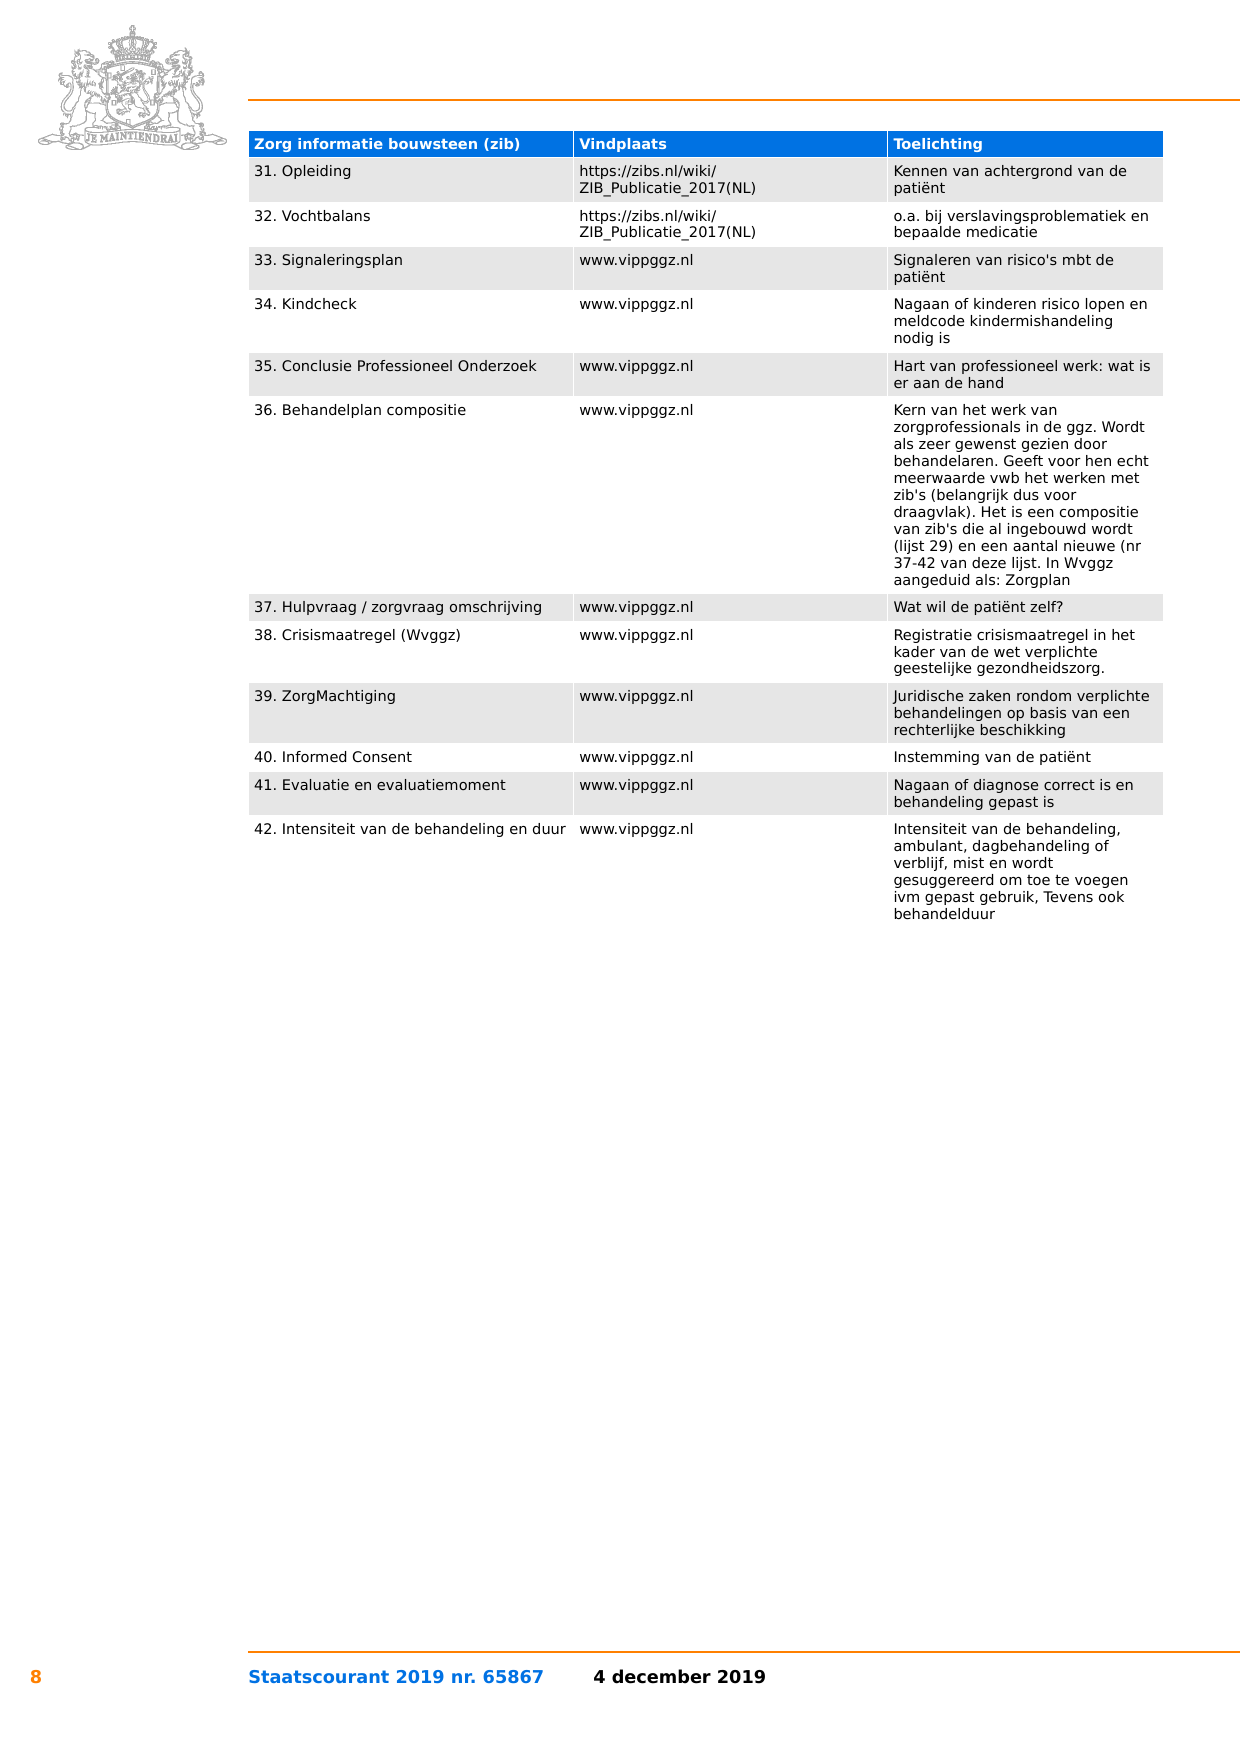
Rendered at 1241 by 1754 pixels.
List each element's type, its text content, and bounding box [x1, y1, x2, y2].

table_cell https://zibs.nl/wiki/ZIB_Publicatie_2017(NL) [574, 203, 887, 246]
table_cell www.vippggz.nl [574, 353, 887, 396]
table_cell Wat wil de patiënt zelf? [888, 594, 1163, 621]
table_cell www.vippggz.nl [574, 683, 887, 743]
table_cell Nagaan of kinderen risico lopen en meldcode kindermishandeling nodig is [888, 291, 1163, 352]
table_cell www.vippggz.nl [574, 247, 887, 290]
table_cell 40. Informed Consent [249, 745, 573, 771]
table_cell Kennen van achtergrond van de patiënt [888, 158, 1163, 202]
table_cell Nagaan of diagnose correct is en behandeling gepast is [888, 772, 1163, 815]
table_cell www.vippggz.nl [574, 772, 887, 815]
table_cell 31. Opleiding [249, 158, 573, 202]
table_cell 36. Behandelplan compositie [249, 397, 573, 593]
picture [38, 25, 227, 150]
table_header Toelichting [888, 131, 1163, 157]
table_cell www.vippggz.nl [574, 745, 887, 771]
table_cell 38. Crisismaatregel (Wvggz) [249, 622, 573, 682]
table_cell 39. ZorgMachtiging [249, 683, 573, 743]
table_cell www.vippggz.nl [574, 622, 887, 682]
table_cell 41. Evaluatie en evaluatiemoment [249, 772, 573, 815]
table_cell https://zibs.nl/wiki/ZIB_Publicatie_2017(NL) [574, 158, 887, 202]
table_cell 35. Conclusie Professioneel Onderzoek [249, 353, 573, 396]
table_cell www.vippggz.nl [574, 291, 887, 352]
table_cell Hart van professioneel werk: wat is er aan de hand [888, 353, 1163, 396]
table_cell 42. Intensiteit van de behandeling en duur [249, 816, 573, 927]
table_cell www.vippggz.nl [574, 594, 887, 621]
table_header Zorg informatie bouwsteen (zib) [249, 131, 573, 157]
table_cell Intensiteit van de behandeling, ambulant, dagbehandeling of verblijf, mist en wordt gesuggereerd om toe te voegen ivm gepast gebruik, Tevens ook behandelduur [888, 816, 1163, 927]
table_cell 33. Signaleringsplan [249, 247, 573, 290]
table_cell 34. Kindcheck [249, 291, 573, 352]
table_cell Registratie crisismaatregel in het kader van de wet verplichte geestelijke gezondheidszorg. [888, 622, 1163, 682]
table_cell 37. Hulpvraag / zorgvraag omschrijving [249, 594, 573, 621]
table_cell o.a. bij verslavingsproblematiek en bepaalde medicatie [888, 203, 1163, 246]
table_cell Instemming van de patiënt [888, 745, 1163, 771]
table_header Vindplaats [574, 131, 887, 157]
table_cell Juridische zaken rondom verplichte behandelingen op basis van een rechterlijke beschikking [888, 683, 1163, 743]
table_cell Signaleren van risico's mbt de patiënt [888, 247, 1163, 290]
table_cell www.vippggz.nl [574, 816, 887, 927]
table_cell 32. Vochtbalans [249, 203, 573, 246]
table_cell Kern van het werk van zorgprofessionals in de ggz. Wordt als zeer gewenst gezien door behandelaren. Geeft voor hen echt meerwaarde vwb het werken met zib's (belangrijk dus voor draagvlak). Het is een compositie van zib's die al ingebouwd wordt (lijst 29) en een aantal nieuwe (nr 37-42 van deze lijst. In Wvggz aangeduid als: Zorgplan [888, 397, 1163, 593]
table_cell www.vippggz.nl [574, 397, 887, 593]
